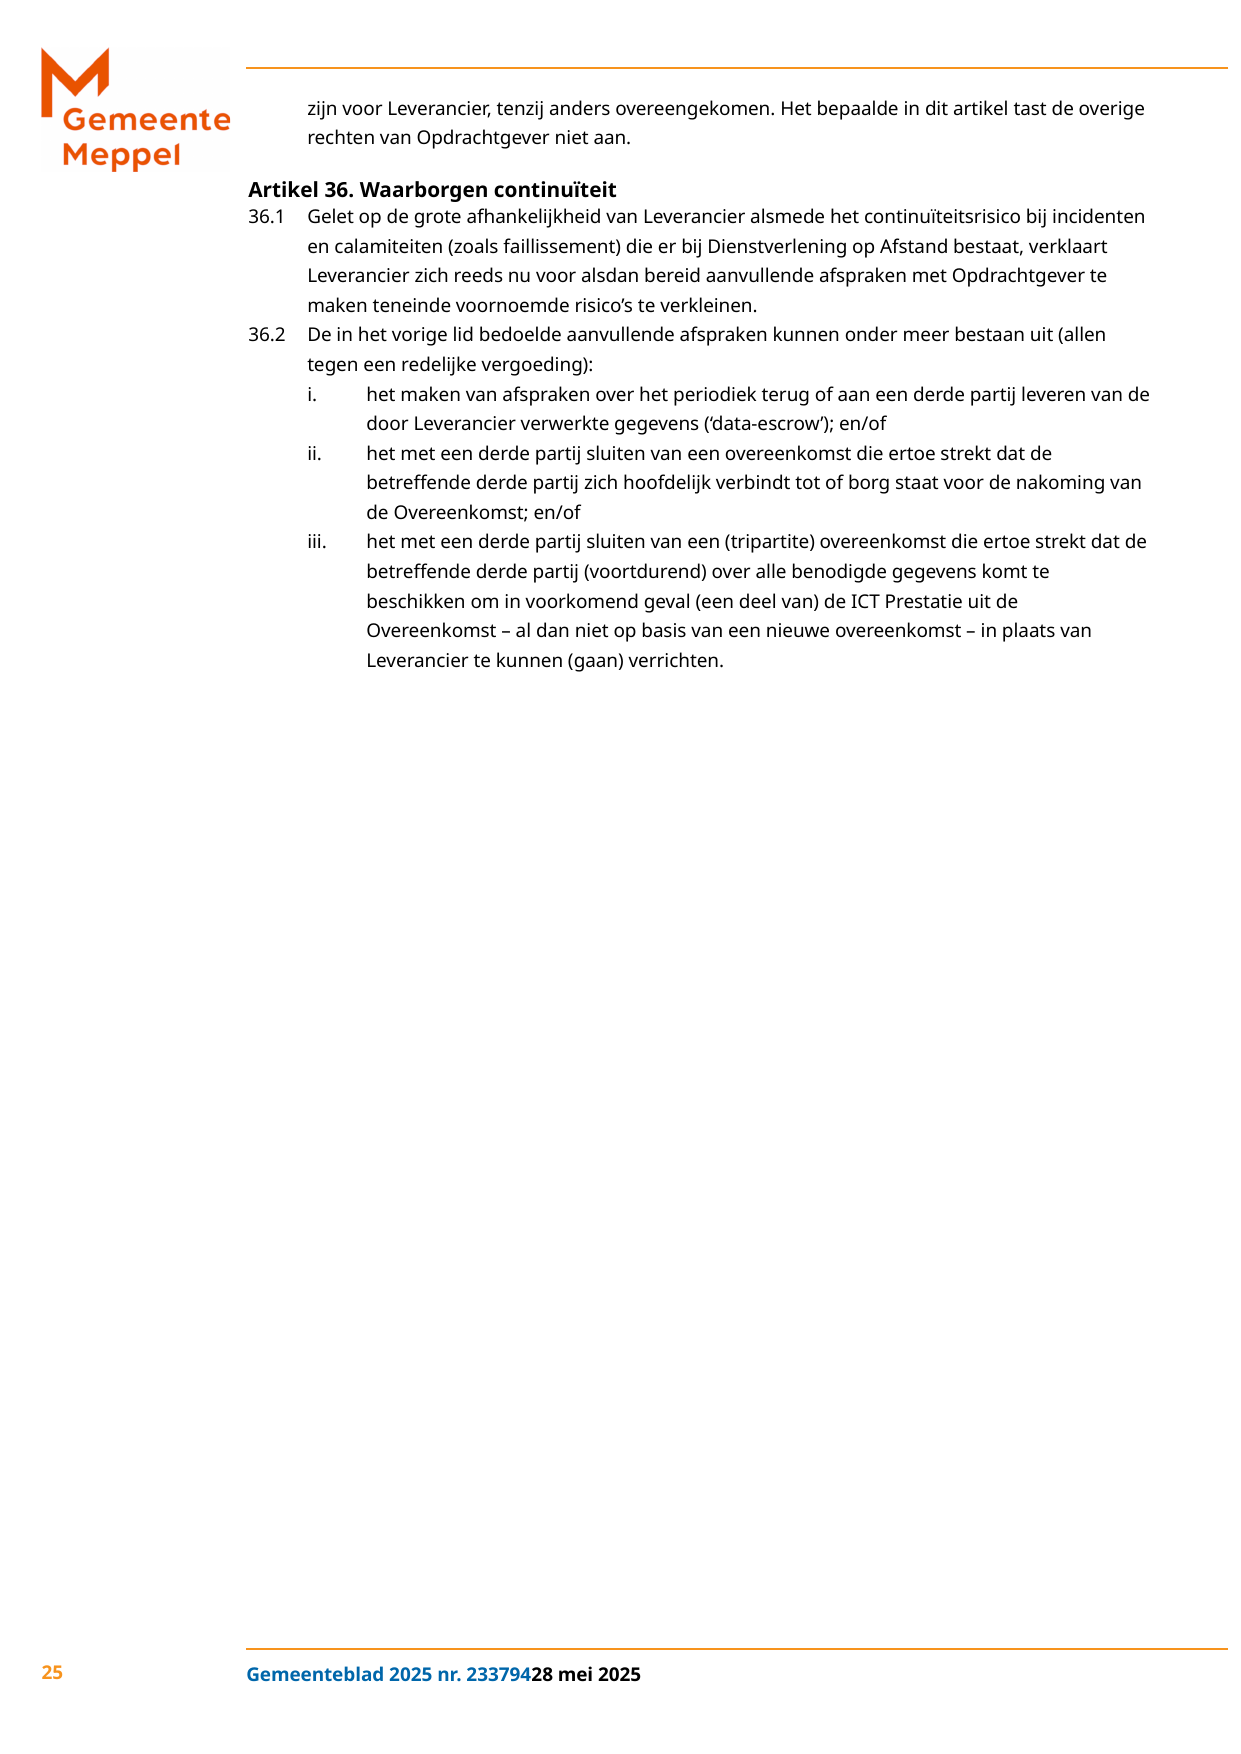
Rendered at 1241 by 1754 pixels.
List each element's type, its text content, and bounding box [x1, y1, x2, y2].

list het met een derde partij sluiten van een (tripartite) overeenkomst die ertoe strekt dat de betreffende derde partij (voortdurend) over alle benodigde gegevens komt te beschikken om in voorkomend geval (een deel van) de ICT Prestatie uit de Overeenkomst – al dan niet op basis van een nieuwe overeenkomst – in plaats van Leverancier te kunnen (gaan) verrichten. [307, 529, 1152, 673]
list Gelet op de grote afhankelijkheid van Leverancier alsmede het continuïteitsrisico bij incidenten en calamiteiten (zoals faillissement) die er bij Dienstverlening op Afstand bestaat, verklaart Leverancier zich reeds nu voor alsdan bereid aanvullende afspraken met Opdrachtgever te maken teneinde voornoemde risico’s te verkleinen. [248, 203, 1152, 318]
picture [41, 47, 231, 172]
list het maken van afspraken over het periodiek terug of aan een derde partij leveren van de door Leverancier verwerkte gegevens (‘data-escrow’); en/of [307, 381, 1152, 436]
list zijn voor Leverancier, tenzij anders overeengekomen. Het bepaalde in dit artikel tast de overige rechten van Opdrachtgever niet aan. [248, 95, 1152, 150]
text Artikel 36. Waarborgen continuïteit [248, 175, 1152, 203]
list het met een derde partij sluiten van een overeenkomst die ertoe strekt dat de betreffende derde partij zich hoofdelijk verbindt tot of borg staat voor de nakoming van de Overeenkomst; en/of [307, 440, 1152, 525]
list De in het vorige lid bedoelde aanvullende afspraken kunnen onder meer bestaan uit (allen tegen een redelijke vergoeding): [248, 322, 1152, 377]
